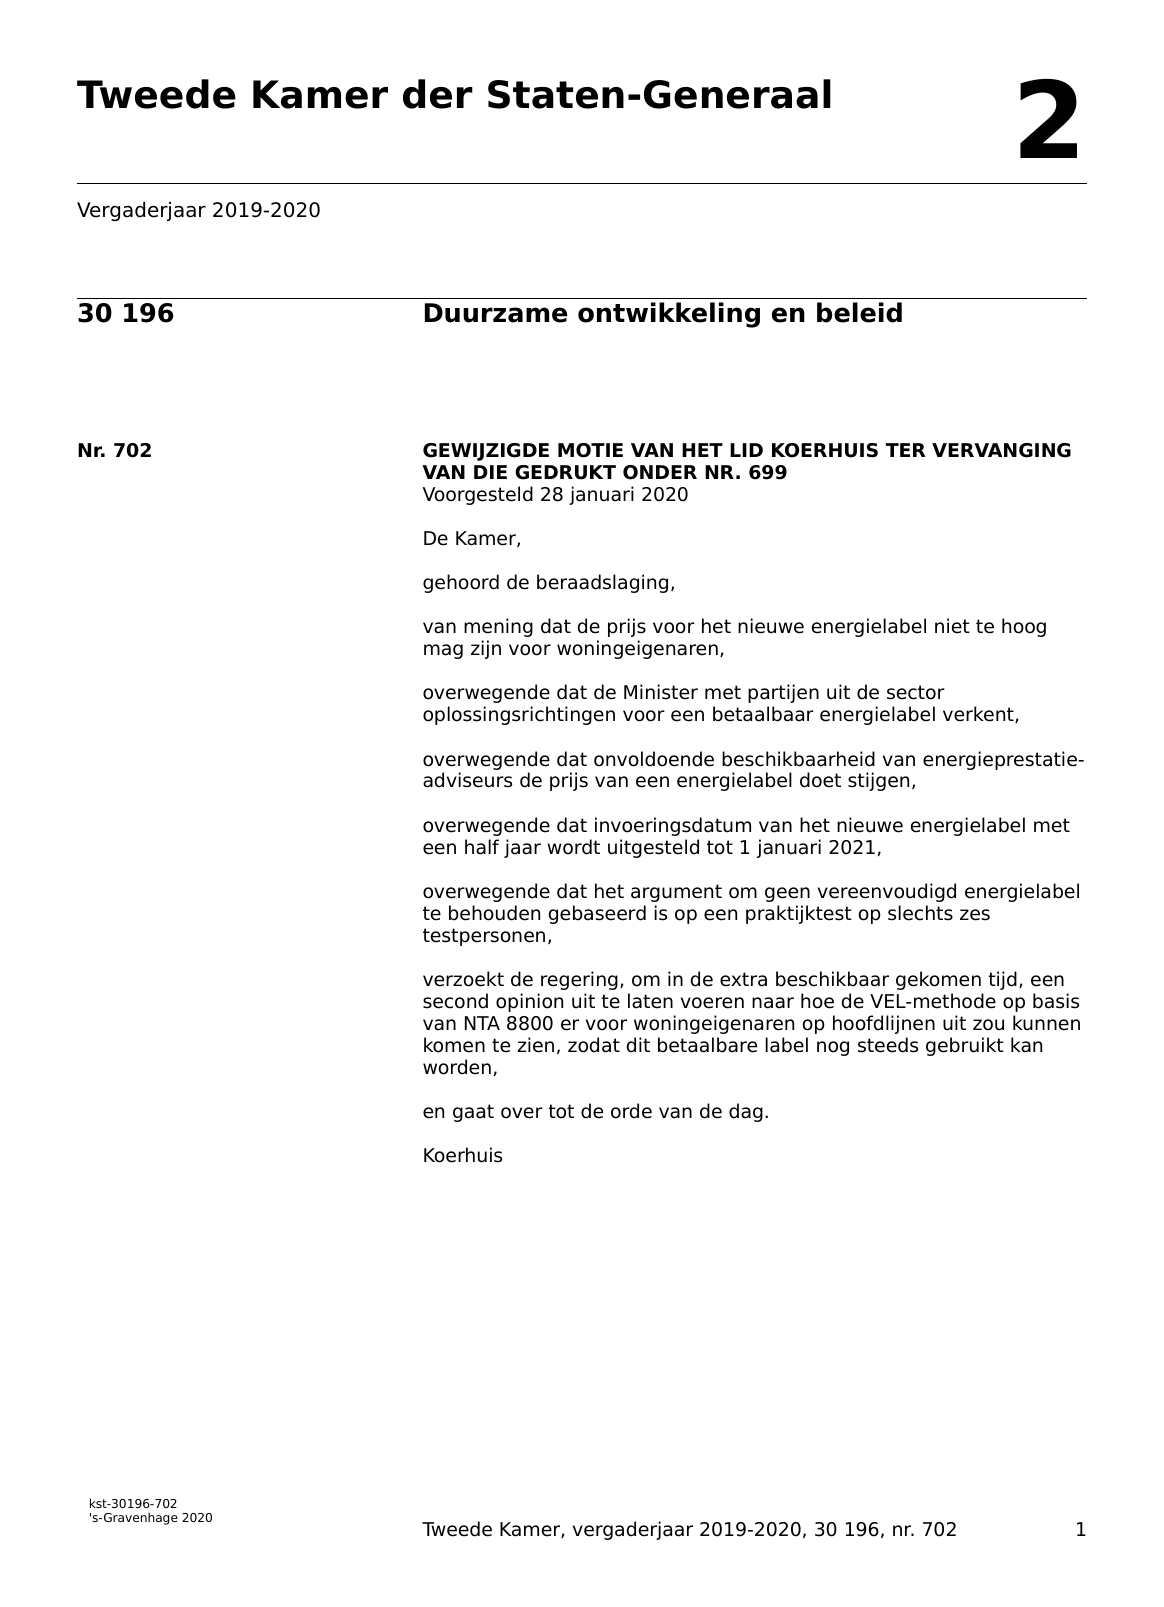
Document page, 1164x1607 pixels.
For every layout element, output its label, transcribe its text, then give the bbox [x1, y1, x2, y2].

text kst-30196-702 [88, 1497, 323, 1511]
text De Kamer, [422, 528, 1087, 550]
text overwegende dat de Minister met partijen uit de sector oplossingsrichtingen voor een betaalbaar energielabel verkent, [422, 682, 1087, 726]
text gehoord de beraadslaging, [422, 572, 1087, 594]
text 's-Gravenhage 2020 [88, 1511, 323, 1525]
text en gaat over tot de orde van de dag. [422, 1101, 1087, 1123]
subtitle 30 196 Duurzame ontwikkeling en beleid [77, 299, 1087, 329]
text overwegende dat onvoldoende beschikbaarheid van energieprestatie-adviseurs de prijs van een energielabel doet stijgen, [422, 748, 1087, 792]
text Koerhuis [422, 1145, 1087, 1167]
text overwegende dat het argument om geen vereenvoudigd energielabel te behouden gebaseerd is op een praktijktest op slechts zes testpersonen, [422, 881, 1087, 947]
text verzoekt de regering, om in de extra beschikbaar gekomen tijd, een second opinion uit te laten voeren naar hoe de VEL-methode op basis van NTA 8800 er voor woningeigenaren op hoofdlijnen uit zou kunnen komen te zien, zodat dit betaalbare label nog steeds gebruikt kan worden, [422, 969, 1087, 1079]
text overwegende dat invoeringsdatum van het nieuwe energielabel met een half jaar wordt uitgesteld tot 1 januari 2021, [422, 814, 1087, 858]
table_header Tweede Kamer der Staten-Generaal [77, 59, 886, 183]
text van mening dat de prijs voor het nieuwe energielabel niet te hoog mag zijn voor woningeigenaren, [422, 616, 1087, 660]
text Voorgesteld 28 januari 2020 [422, 484, 1087, 506]
subtitle Nr. 702 GEWIJZIGDE MOTIE VAN HET LID KOERHUIS TER VERVANGING VAN DIE GEDRUKT ONDER NR. 699 [77, 440, 1087, 484]
table_header 2 [886, 59, 1087, 183]
table_cell Vergaderjaar 2019-2020 [77, 184, 1087, 298]
